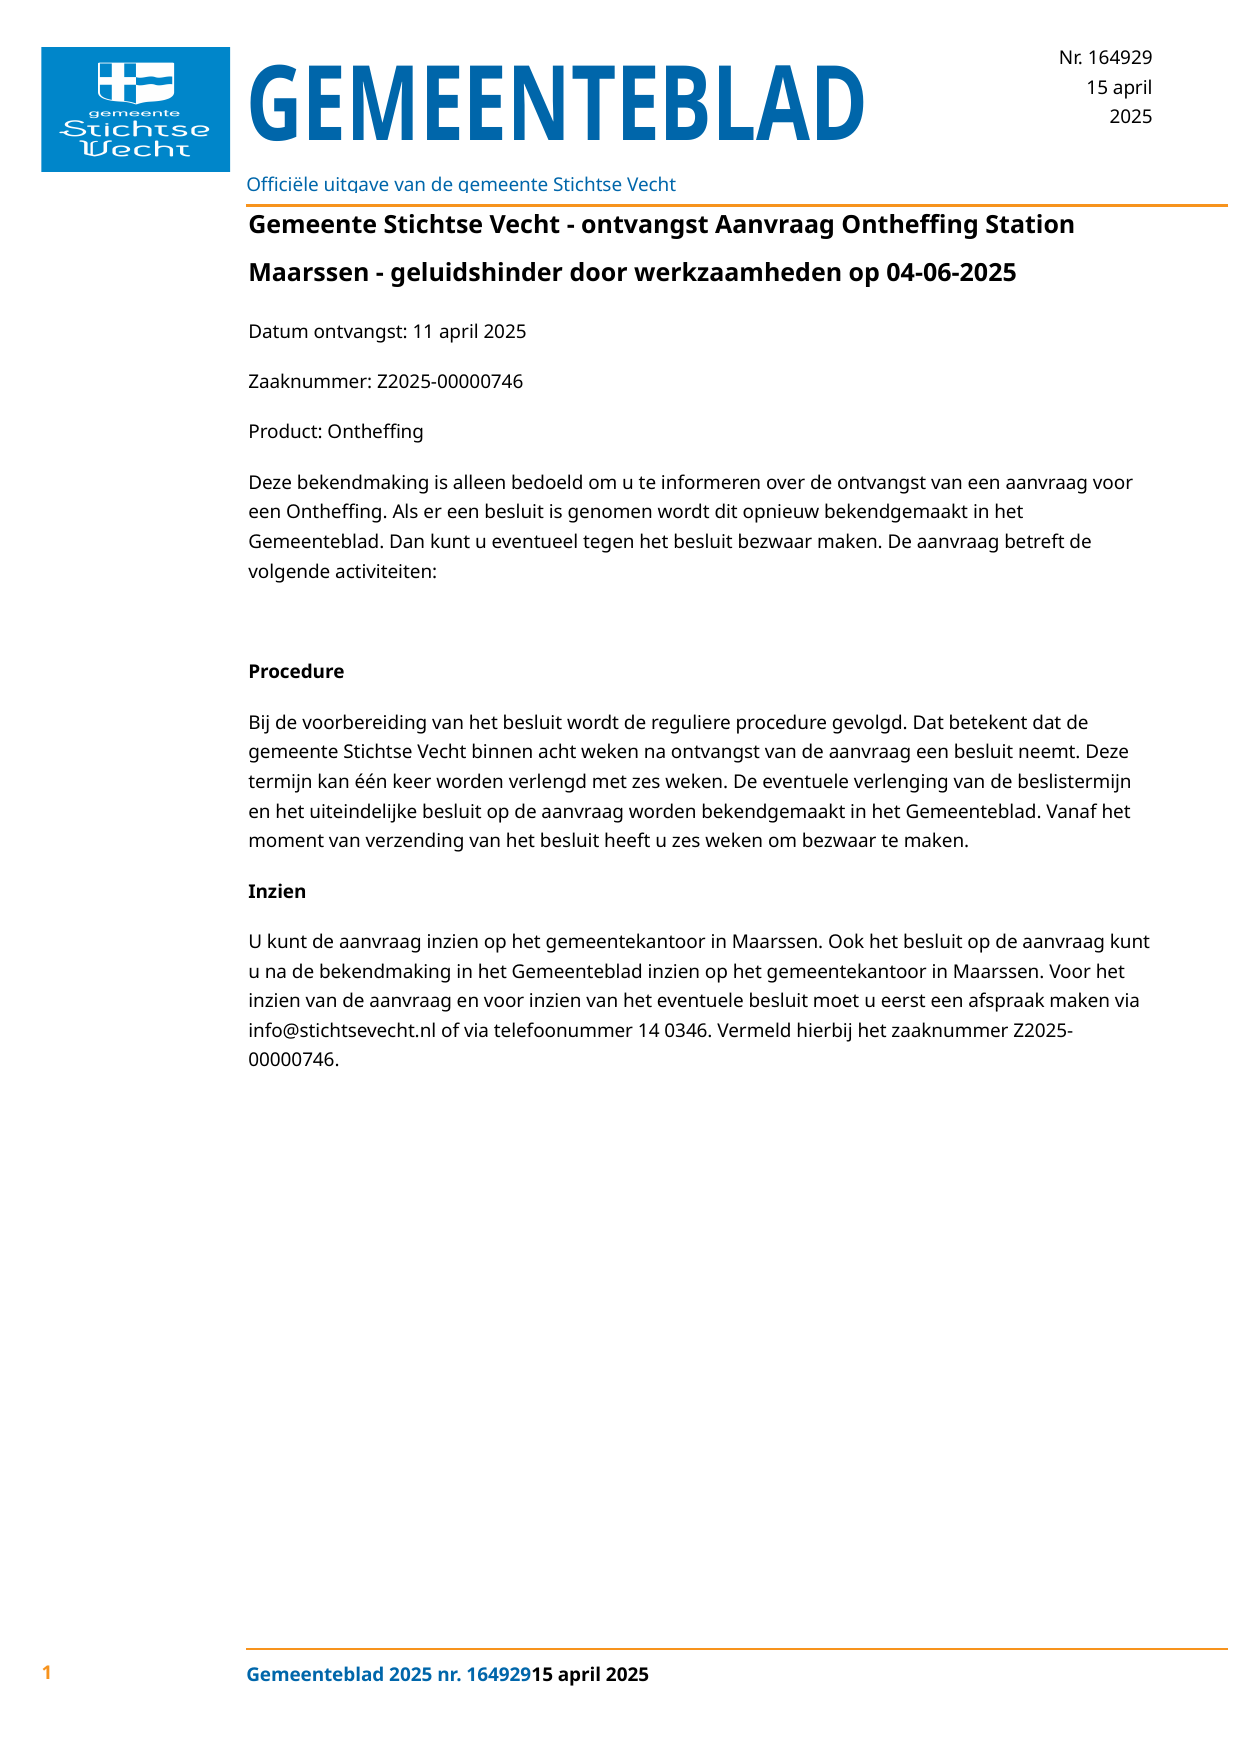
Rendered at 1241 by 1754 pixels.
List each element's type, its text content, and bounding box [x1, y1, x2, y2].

text Datum ontvangst: 11 april 2025 [248, 318, 1152, 344]
text Procedure [248, 659, 1152, 684]
picture [137, 63, 174, 103]
picture [99, 63, 135, 101]
text Deze bekendmaking is alleen bedoeld om u te informeren over de ontvangst van een aanvraag voor een Ontheffing. Als er een besluit is genomen wordt dit opnieuw bekendgemaakt in het Gemeenteblad. Dan kunt u eventueel tegen het besluit bezwaar maken. De aanvraag betreft de volgende activiteiten: [248, 469, 1152, 584]
text Inzien [248, 878, 1152, 904]
text Bij de voorbereiding van het besluit wordt de reguliere procedure gevolgd. Dat betekent dat de gemeente Stichtse Vecht binnen acht weken na ontvangst van de aanvraag een besluit neemt. Deze termijn kan één keer worden verlengd met zes weken. De eventuele verlenging van de beslistermijn en het uiteindelijke besluit op de aanvraag worden bekendgemaakt in het Gemeenteblad. Vanaf het moment van verzending van het besluit heeft u zes weken om bezwaar te maken. [248, 709, 1152, 853]
text Product: Ontheffing [248, 419, 1152, 444]
text Zaaknummer: Z2025-00000746 [248, 368, 1152, 394]
text U kunt de aanvraag inzien op het gemeentekantoor in Maarssen. Ook het besluit op de aanvraag kunt u na de bekendmaking in het Gemeenteblad inzien op het gemeentekantoor in Maarssen. Voor het inzien van de aanvraag en voor inzien van het eventuele besluit moet u eerst een afspraak maken via info@stichtsevecht.nl of via telefoonummer 14 0346. Vermeld hierbij het zaaknummer Z2025-00000746. [248, 928, 1152, 1072]
text Gemeente Stichtse Vecht - ontvangst Aanvraag Ontheffing Station Maarssen - geluidshinder door werkzaamheden op 04-06-2025 [248, 207, 1152, 288]
